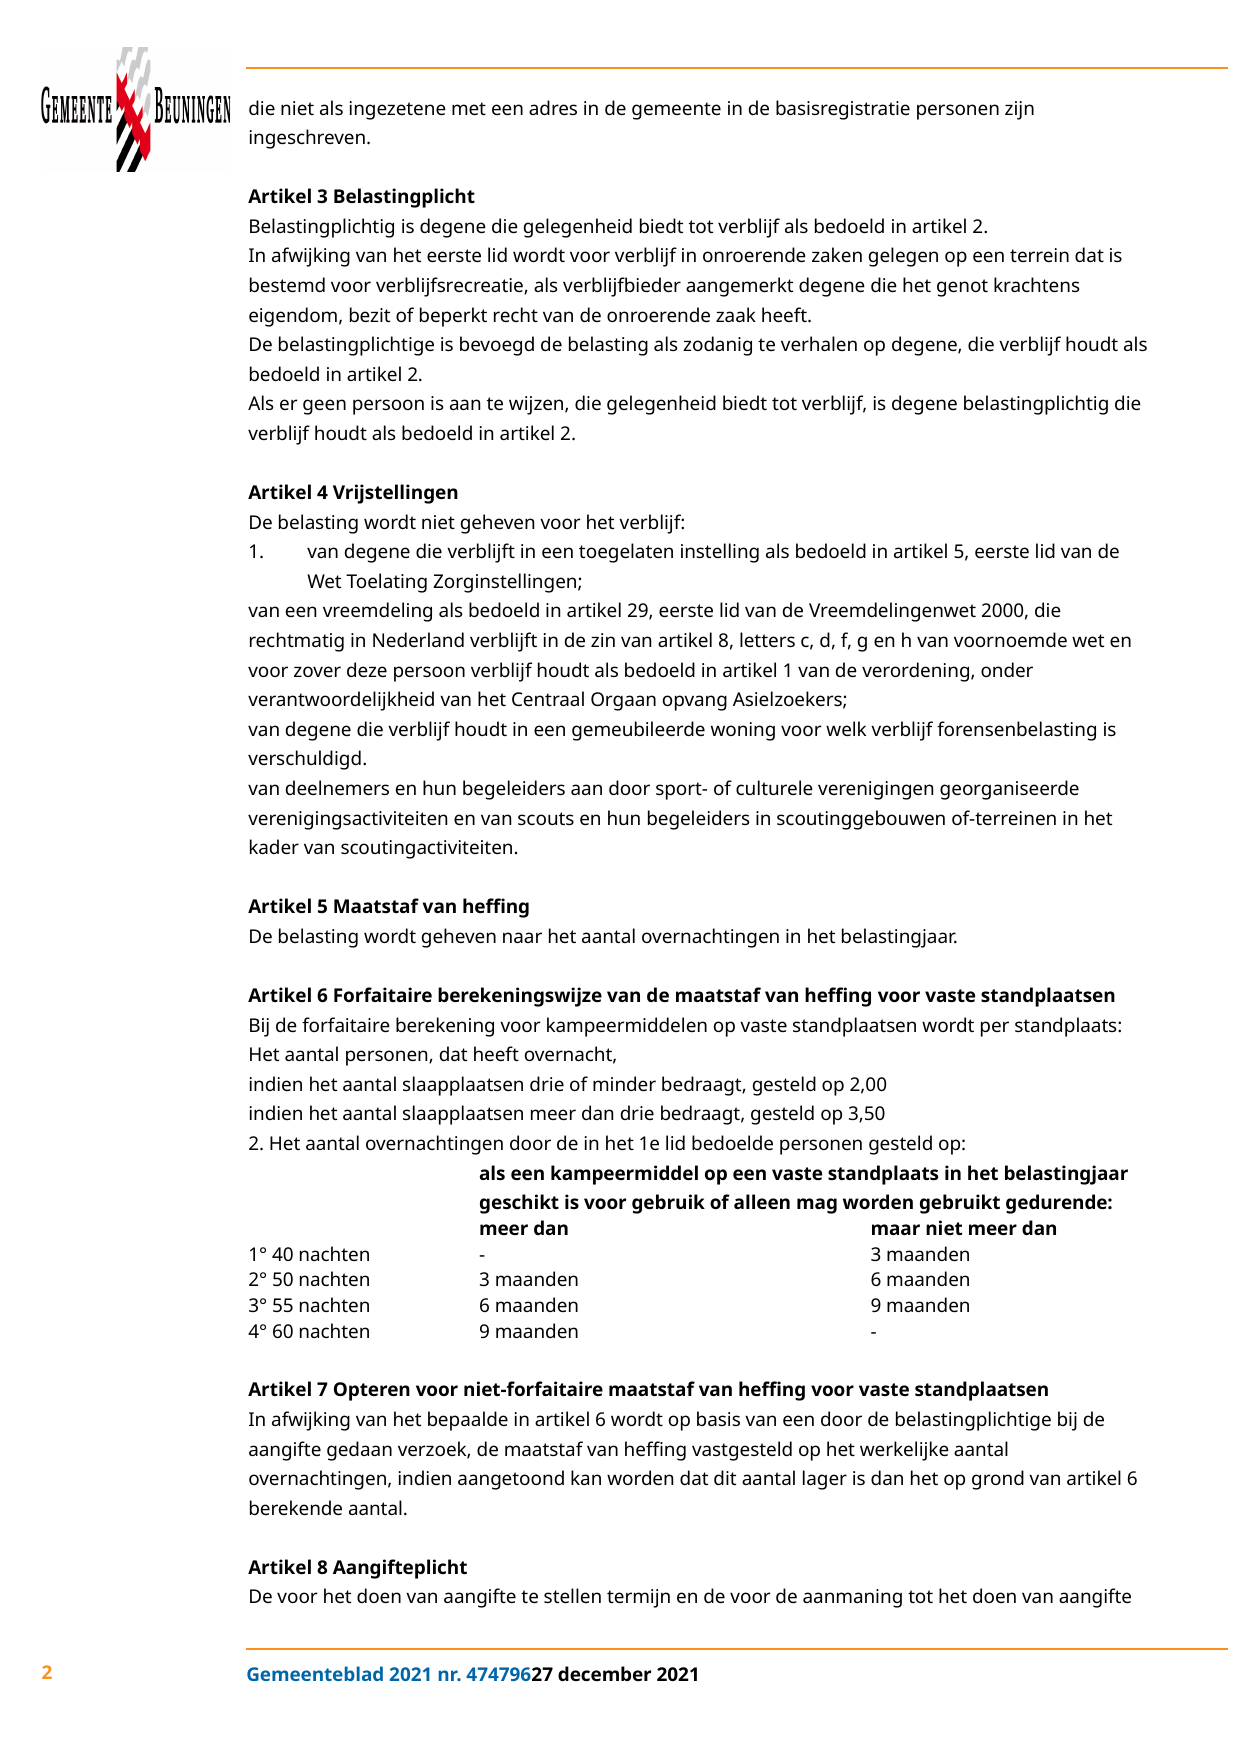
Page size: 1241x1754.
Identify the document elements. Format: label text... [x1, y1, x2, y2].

picture [41, 47, 231, 172]
text van een vreemdeling als bedoeld in artikel 29, eerste lid van de Vreemdelingenwet 2000, die rechtmatig in Nederland verblijft in de zin van artikel 8, letters c, d, f, g en h van voornoemde wet en voor zover deze persoon verblijf houdt als bedoeld in artikel 1 van de verordening, onder verantwoordelijkheid van het Centraal Orgaan opvang Asielzoekers; [248, 598, 1152, 712]
table_cell - [479, 1241, 870, 1267]
table_cell 9 maanden [479, 1318, 870, 1344]
table_cell meer dan [479, 1215, 870, 1241]
text Als er geen persoon is aan te wijzen, die gelegenheid biedt tot verblijf, is degene belastingplichtig die verblijf houdt als bedoeld in artikel 2. [248, 391, 1152, 446]
table_cell 9 maanden [870, 1293, 1152, 1318]
text Bij de forfaitaire berekening voor kampeermiddelen op vaste standplaatsen wordt per standplaats: [248, 1012, 1152, 1038]
text van deelnemers en hun begeleiders aan door sport- of culturele verenigingen georganiseerde verenigingsactiviteiten en van scouts en hun begeleiders in scoutinggebouwen of-terreinen in het kader van scoutingactiviteiten. [248, 775, 1152, 860]
list van degene die verblijft in een toegelaten instelling als bedoeld in artikel 5, eerste lid van de Wet Toelating Zorginstellingen; [248, 538, 1152, 594]
text Artikel 5 Maatstaf van heffing [248, 893, 1152, 919]
table_cell [248, 1215, 479, 1241]
text De belasting wordt niet geheven voor het verblijf: [248, 509, 1152, 535]
table_cell 6 maanden [870, 1267, 1152, 1292]
text indien het aantal slaapplaatsen drie of minder bedraagt, gesteld op 2,00 [248, 1071, 1152, 1097]
text van degene die verblijf houdt in een gemeubileerde woning voor welk verblijf forensenbelasting is verschuldigd. [248, 716, 1152, 771]
table_cell 3 maanden [870, 1241, 1152, 1267]
table_header als een kampeermiddel op een vaste standplaats in het belastingjaar geschikt is voor gebruik of alleen mag worden gebruikt gedurende: [479, 1160, 1152, 1215]
text De voor het doen van aangifte te stellen termijn en de voor de aanmaning tot het doen van aangifte [248, 1584, 1152, 1609]
table_cell 3° 55 nachten [248, 1293, 479, 1318]
table_cell 1° 40 nachten [248, 1241, 479, 1267]
table_cell 4° 60 nachten [248, 1318, 479, 1344]
text In afwijking van het eerste lid wordt voor verblijf in onroerende zaken gelegen op een terrein dat is bestemd voor verblijfsrecreatie, als verblijfbieder aangemerkt degene die het genot krachtens eigendom, bezit of beperkt recht van de onroerende zaak heeft. [248, 243, 1152, 328]
text In afwijking van het bepaalde in artikel 6 wordt op basis van een door de belastingplichtige bij de aangifte gedaan verzoek, de maatstaf van heffing vastgesteld op het werkelijke aantal overnachtingen, indien aangetoond kan worden dat dit aantal lager is dan het op grond van artikel 6 berekende aantal. [248, 1406, 1152, 1521]
text De belasting wordt geheven naar het aantal overnachtingen in het belastingjaar. [248, 923, 1152, 949]
text Artikel 4 Vrijstellingen [248, 479, 1152, 505]
text Artikel 8 Aangifteplicht [248, 1554, 1152, 1580]
text Het aantal personen, dat heeft overnacht, [248, 1041, 1152, 1067]
text De belastingplichtige is bevoegd de belasting als zodanig te verhalen op degene, die verblijf houdt als bedoeld in artikel 2. [248, 331, 1152, 387]
text die niet als ingezetene met een adres in de gemeente in de basisregistratie personen zijn ingeschreven. [248, 95, 1152, 150]
text indien het aantal slaapplaatsen meer dan drie bedraagt, gesteld op 3,50 [248, 1101, 1152, 1126]
table_cell - [870, 1318, 1152, 1344]
text Artikel 7 Opteren voor niet-forfaitaire maatstaf van heffing voor vaste standplaatsen [248, 1377, 1152, 1402]
text Belastingplichtig is degene die gelegenheid biedt tot verblijf als bedoeld in artikel 2. [248, 213, 1152, 239]
text Artikel 3 Belastingplicht [248, 183, 1152, 209]
table_header [248, 1160, 479, 1215]
table_cell 2° 50 nachten [248, 1267, 479, 1292]
table_cell maar niet meer dan [870, 1215, 1152, 1241]
text Artikel 6 Forfaitaire berekeningswijze van de maatstaf van heffing voor vaste standplaatsen [248, 982, 1152, 1008]
table_cell 3 maanden [479, 1267, 870, 1292]
text 2. Het aantal overnachtingen door de in het 1e lid bedoelde personen gesteld op: [248, 1130, 1152, 1156]
table_cell 6 maanden [479, 1293, 870, 1318]
